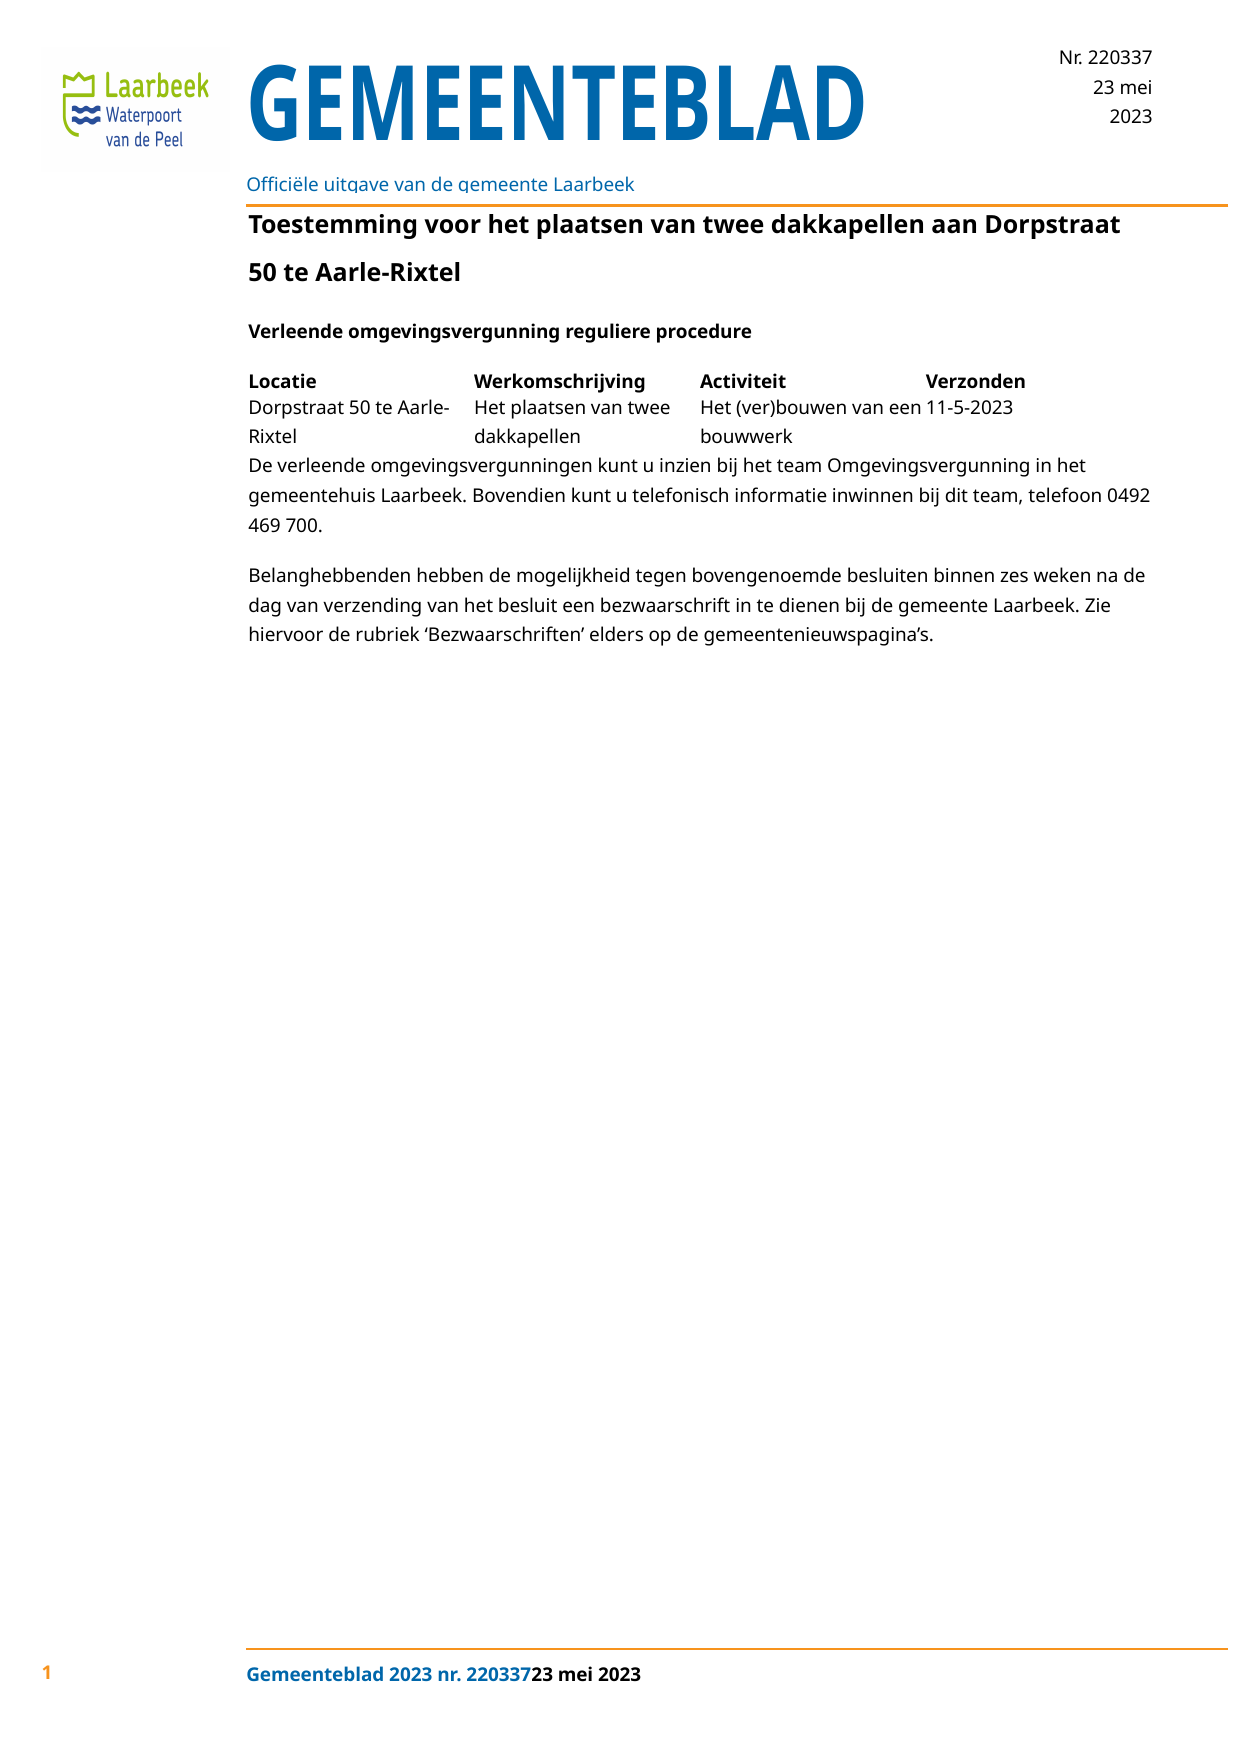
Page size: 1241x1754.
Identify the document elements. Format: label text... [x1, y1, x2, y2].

table_header Verzonden [926, 369, 1152, 394]
table_cell Het (ver)bouwen van een bouwwerk [700, 394, 926, 449]
text Verleende omgevingsvergunning reguliere procedure [248, 318, 1152, 344]
table_cell 11-5-2023 [926, 394, 1152, 449]
table_cell Dorpstraat 50 te Aarle-Rixtel [248, 394, 474, 449]
table_header Activiteit [700, 369, 926, 394]
picture [41, 47, 231, 172]
text Toestemming voor het plaatsen van twee dakkapellen aan Dorpstraat 50 te Aarle-Rixtel [248, 207, 1152, 288]
table_header Werkomschrijving [474, 369, 700, 394]
text De verleende omgevingsvergunningen kunt u inzien bij het team Omgevingsvergunning in het gemeentehuis Laarbeek. Bovendien kunt u telefonisch informatie inwinnen bij dit team, telefoon 0492 469 700. [248, 453, 1152, 538]
table_cell Het plaatsen van twee dakkapellen [474, 394, 700, 449]
table_header Locatie [248, 369, 474, 394]
text Belanghebbenden hebben de mogelijkheid tegen bovengenoemde besluiten binnen zes weken na de dag van verzending van het besluit een bezwaarschrift in te dienen bij de gemeente Laarbeek. Zie hiervoor de rubriek ‘Bezwaarschriften’ elders op de gemeentenieuwspagina’s. [248, 562, 1152, 647]
